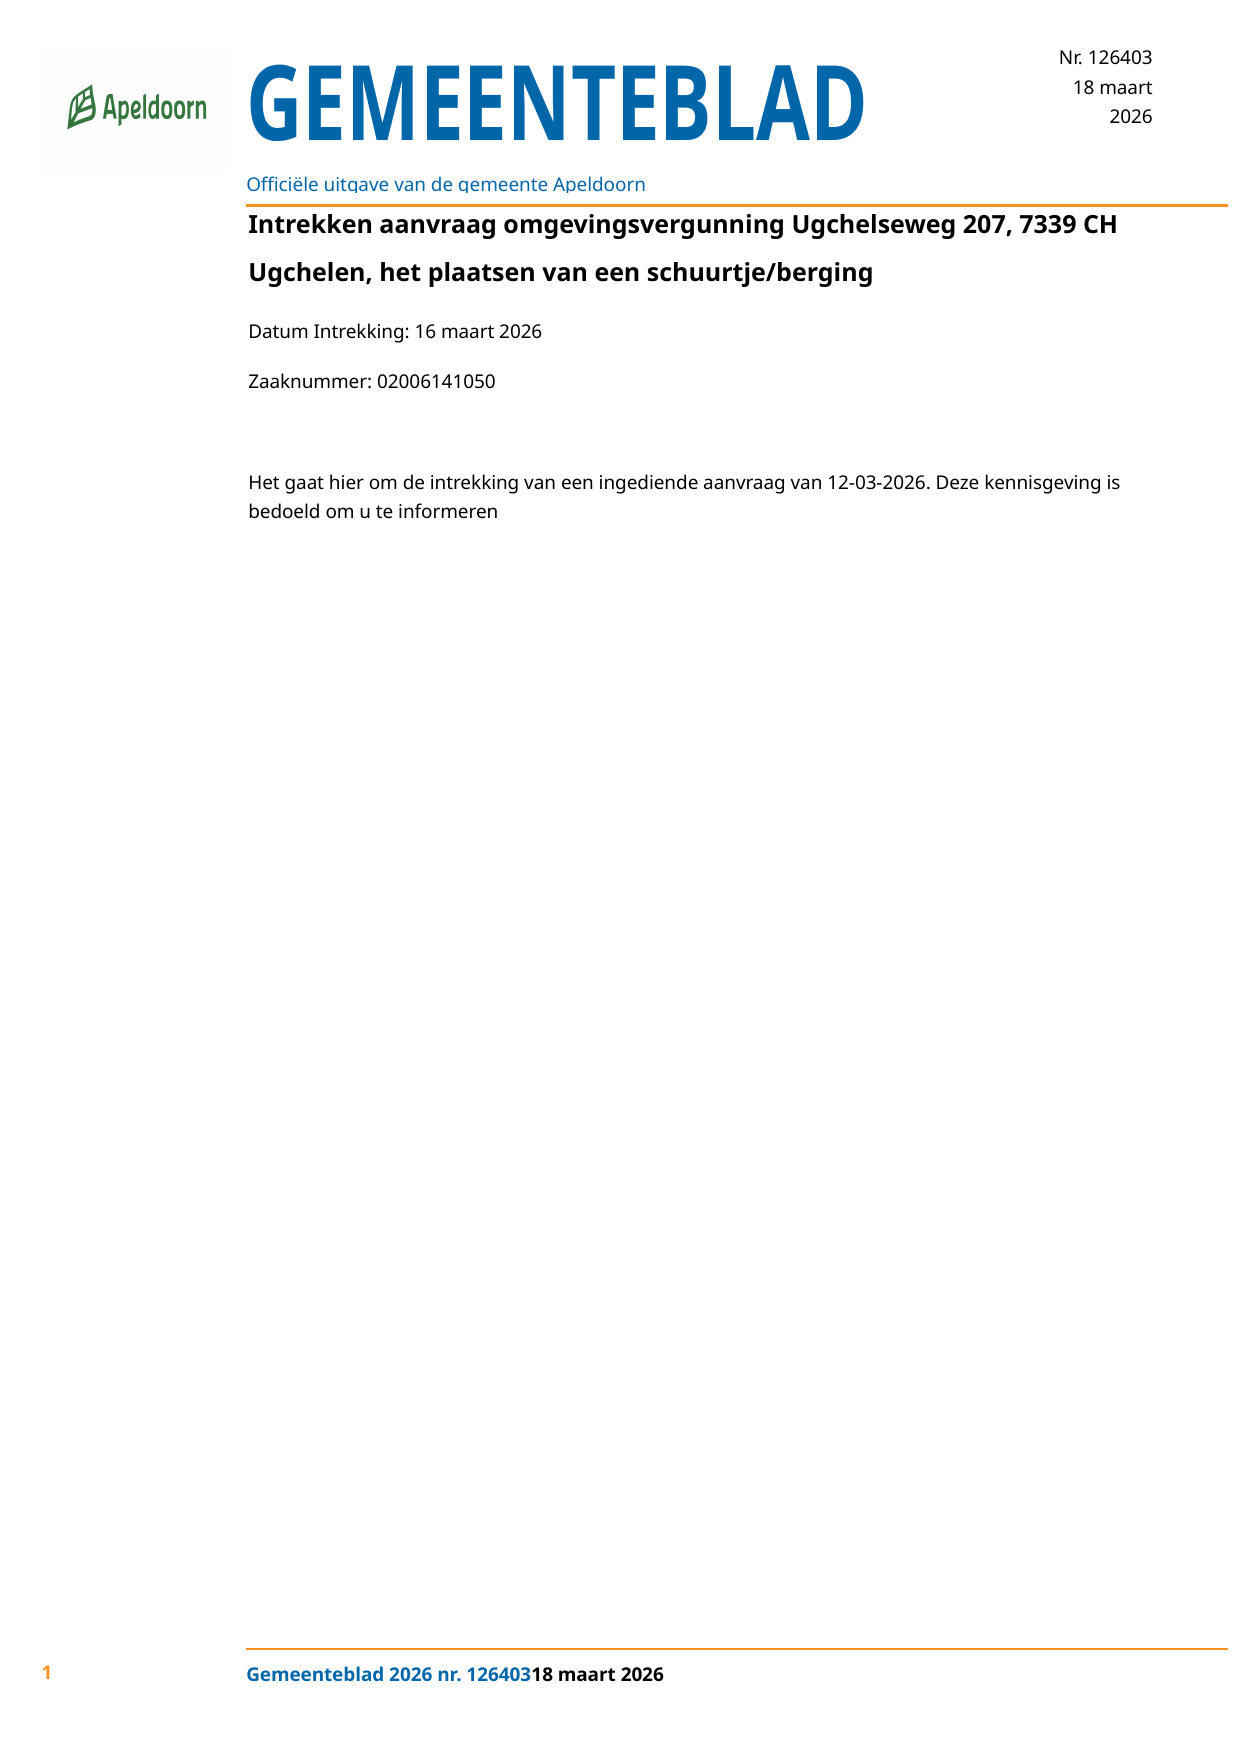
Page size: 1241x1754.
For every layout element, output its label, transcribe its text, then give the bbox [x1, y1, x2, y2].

text Datum Intrekking: 16 maart 2026 [248, 318, 1152, 344]
picture [41, 47, 231, 172]
text Intrekken aanvraag omgevingsvergunning Ugchelseweg 207, 7339 CH Ugchelen, het plaatsen van een schuurtje/berging [248, 207, 1152, 288]
text Het gaat hier om de intrekking van een ingediende aanvraag van 12-03-2026. Deze kennisgeving is bedoeld om u te informeren [248, 469, 1152, 524]
text Zaaknummer: 02006141050 [248, 368, 1152, 394]
